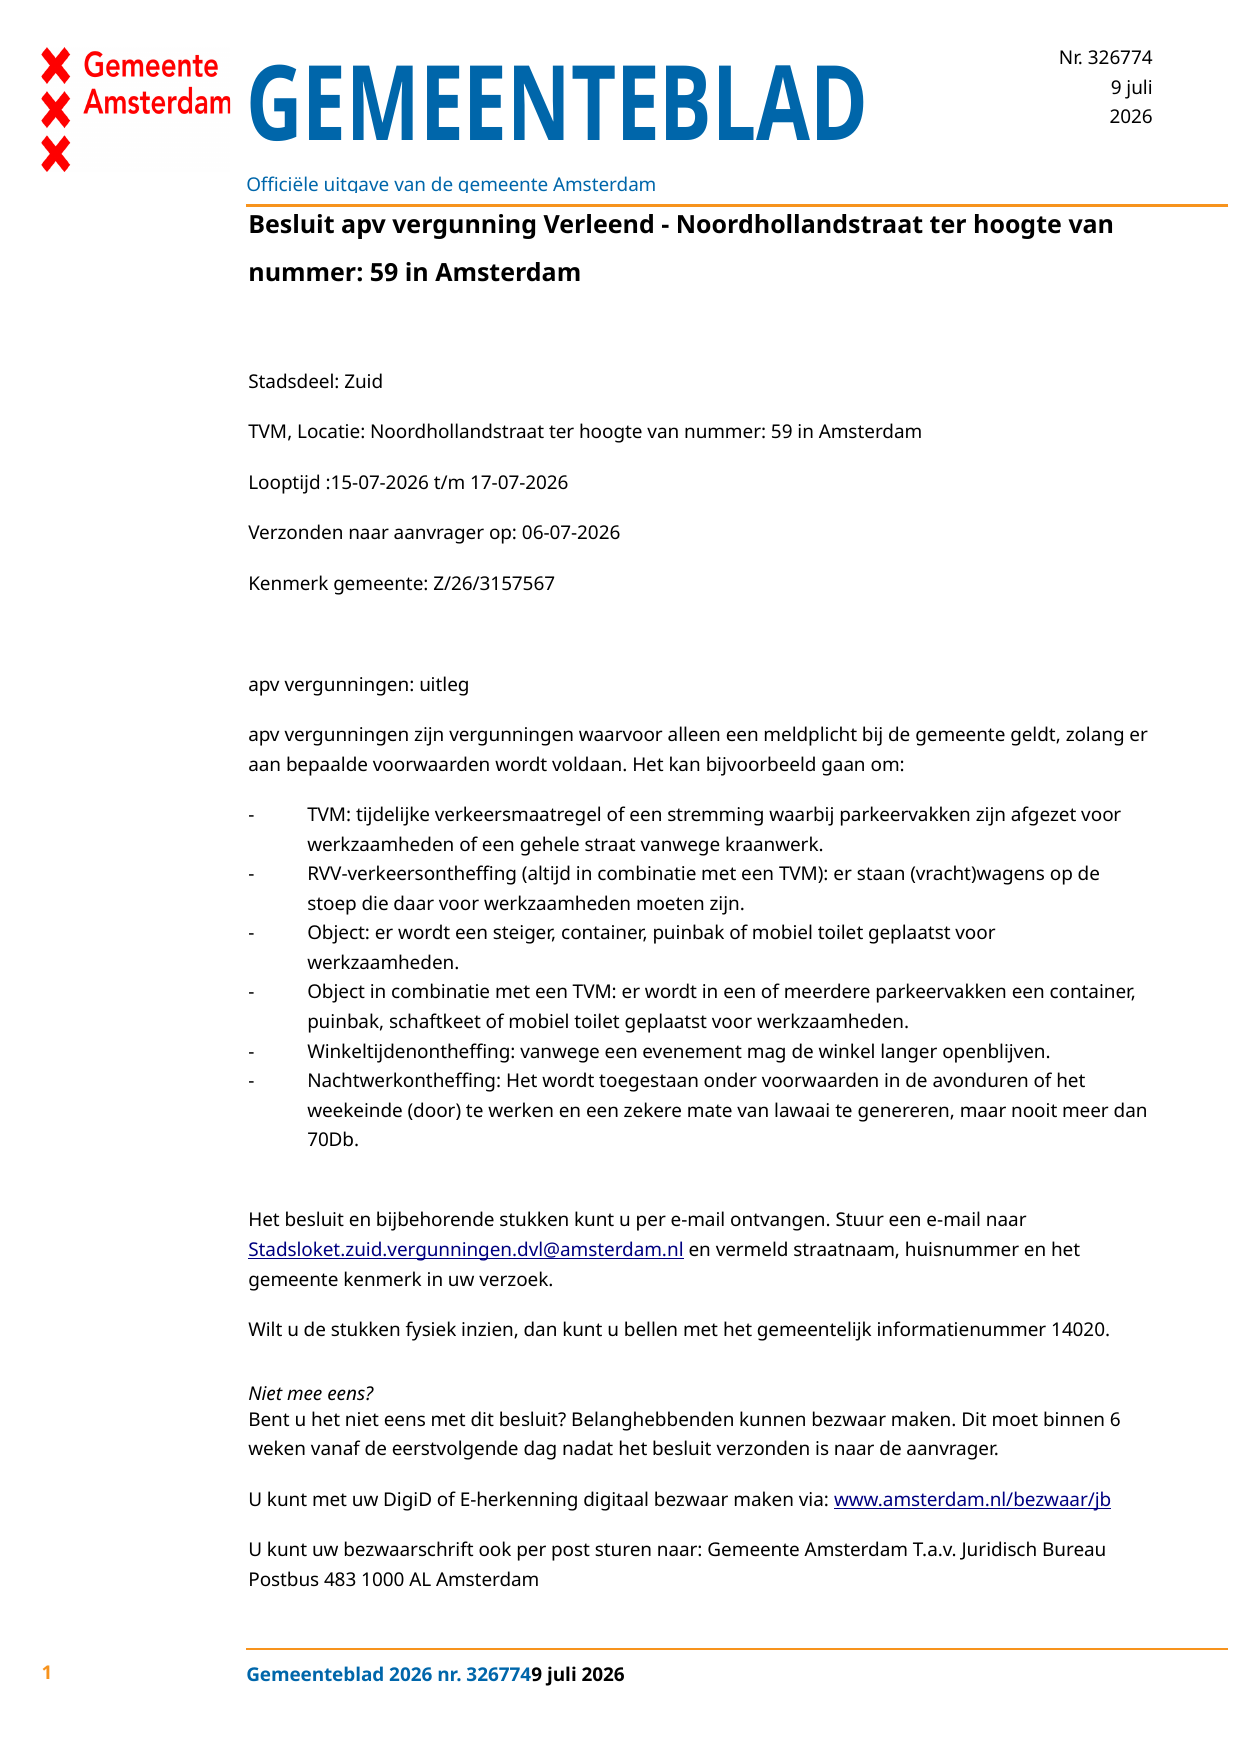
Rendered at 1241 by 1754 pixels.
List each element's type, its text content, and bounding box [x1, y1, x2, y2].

text U kunt uw bezwaarschrift ook per post sturen naar: Gemeente Amsterdam T.a.v. Juridisch Bureau Postbus 483 1000 AL Amsterdam [248, 1536, 1152, 1592]
text Wilt u de stukken fysiek inzien, dan kunt u bellen met het gemeentelijk informatienummer 14020. [248, 1316, 1152, 1342]
text Looptijd :15-07-2026 t/m 17-07-2026 [248, 469, 1152, 495]
text apv vergunningen: uitleg [248, 671, 1152, 697]
text TVM, Locatie: Noordhollandstraat ter hoogte van nummer: 59 in Amsterdam [248, 419, 1152, 444]
text U kunt met uw DigiD of E-herkenning digitaal bezwaar maken via: www.amsterdam.nl/bezwaar/jb [248, 1486, 1152, 1512]
picture [41, 47, 231, 172]
text Besluit apv vergunning Verleend - Noordhollandstraat ter hoogte van nummer: 59 in Amsterdam [248, 207, 1152, 288]
text Stadsdeel: Zuid [248, 368, 1152, 394]
list Object: er wordt een steiger, container, puinbak of mobiel toilet geplaatst voor werkzaamheden. [248, 919, 1152, 975]
text Bent u het niet eens met dit besluit? Belanghebbenden kunnen bezwaar maken. Dit moet binnen 6 weken vanaf de eerstvolgende dag nadat het besluit verzonden is naar de aanvrager. [248, 1406, 1152, 1461]
text Verzonden naar aanvrager op: 06-07-2026 [248, 519, 1152, 545]
text apv vergunningen zijn vergunningen waarvoor alleen een meldplicht bij de gemeente geldt, zolang er aan bepaalde voorwaarden wordt voldaan. Het kan bijvoorbeeld gaan om: [248, 721, 1152, 777]
text Het besluit en bijbehorende stukken kunt u per e-mail ontvangen. Stuur een e-mail naar Stadsloket.zuid.vergunningen.dvl@amsterdam.nl en vermeld straatnaam, huisnummer en het gemeente kenmerk in uw verzoek. [248, 1207, 1152, 1292]
list RVV-verkeersontheffing (altijd in combinatie met een TVM): er staan (vracht)wagens op de stoep die daar voor werkzaamheden moeten zijn. [248, 860, 1152, 916]
list Object in combinatie met een TVM: er wordt in een of meerdere parkeervakken een container, puinbak, schaftkeet of mobiel toilet geplaatst voor werkzaamheden. [248, 979, 1152, 1034]
list Winkeltijdenontheffing: vanwege een evenement mag de winkel langer openblijven. [248, 1038, 1152, 1064]
list Nachtwerkontheffing: Het wordt toegestaan onder voorwaarden in de avonduren of het weekeinde (door) te werken en een zekere mate van lawaai te genereren, maar nooit meer dan 70Db. [248, 1067, 1152, 1152]
text Kenmerk gemeente: Z/26/3157567 [248, 570, 1152, 596]
list TVM: tijdelijke verkeersmaatregel of een stremming waarbij parkeervakken zijn afgezet voor werkzaamheden of een gehele straat vanwege kraanwerk. [248, 801, 1152, 857]
text Niet mee eens? [248, 1380, 1152, 1406]
